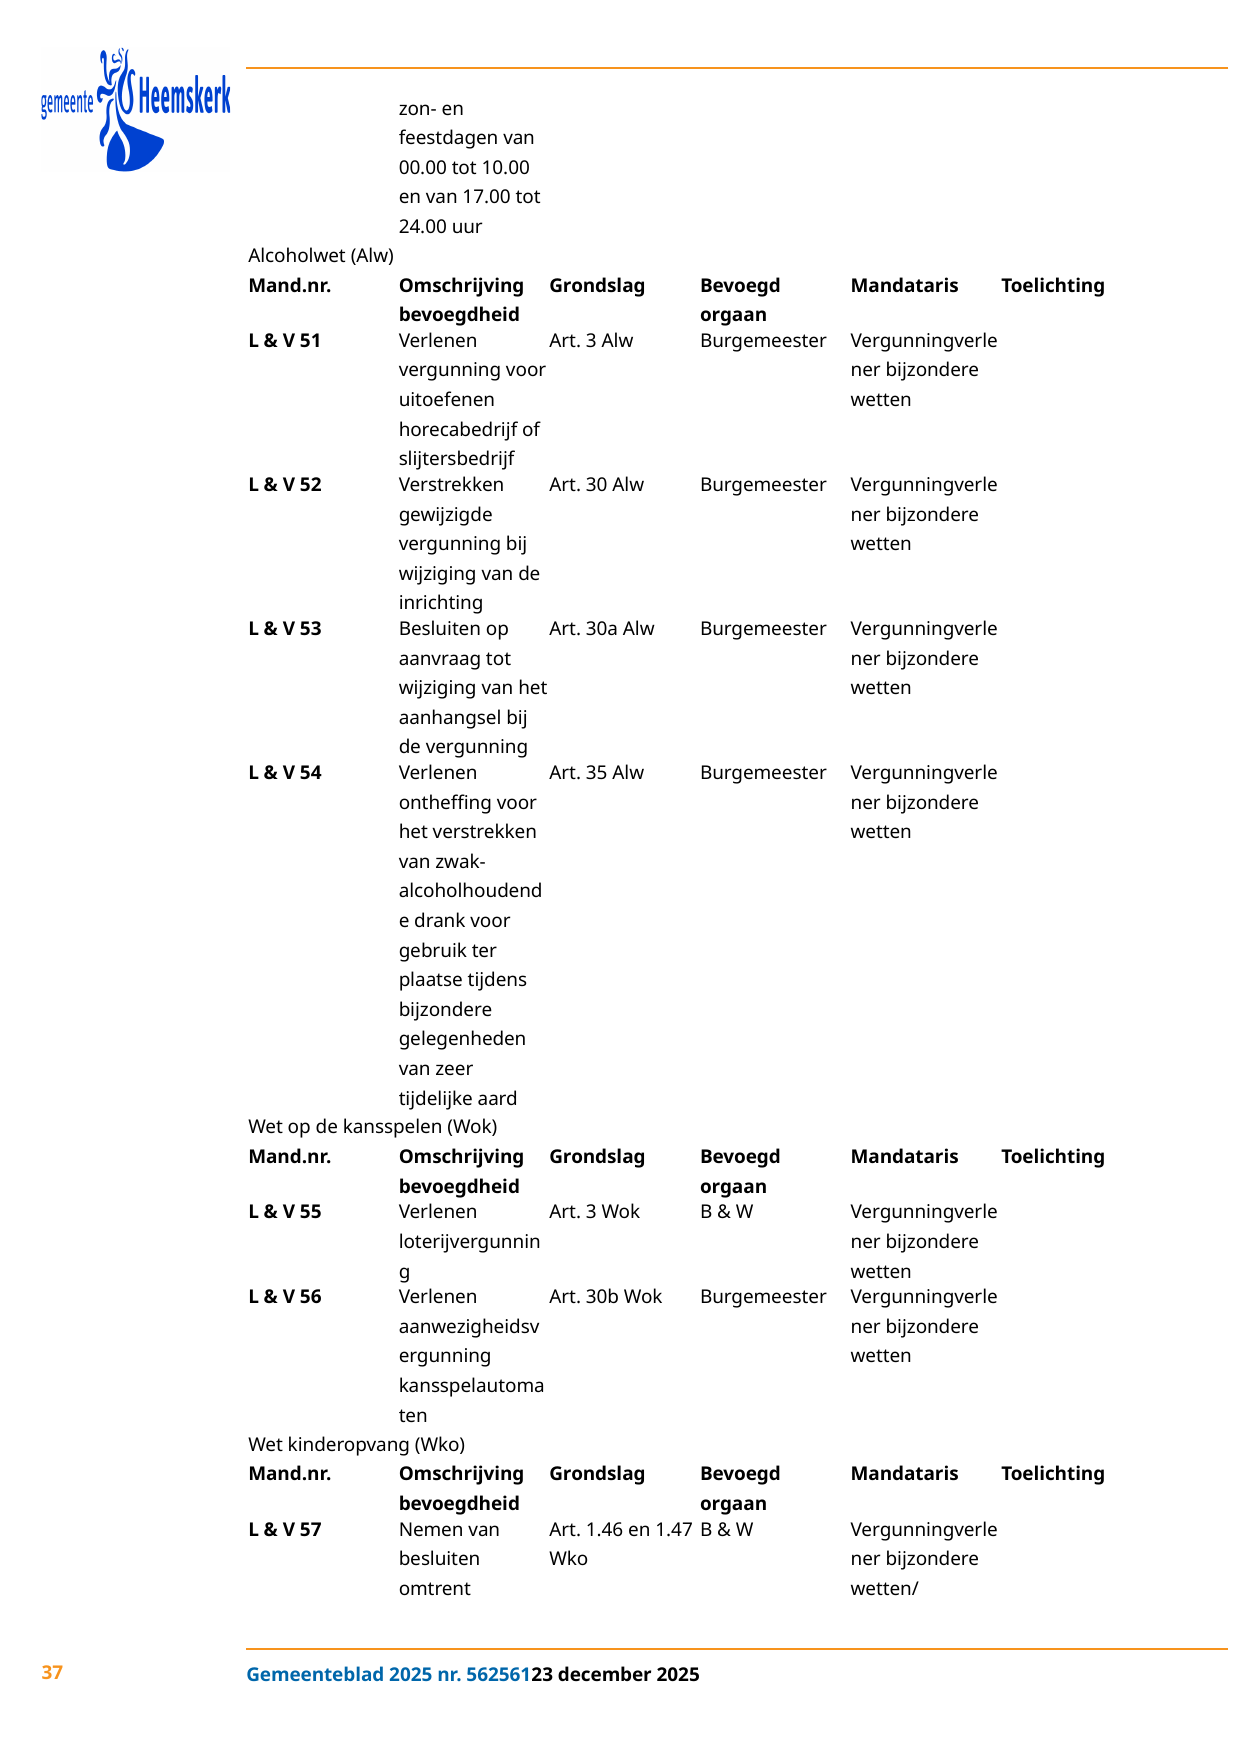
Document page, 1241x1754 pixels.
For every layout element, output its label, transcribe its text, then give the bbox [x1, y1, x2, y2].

table_header Mand.nr. [248, 272, 398, 327]
table_cell Burgemeester [700, 759, 850, 1110]
table_cell [1001, 471, 1152, 615]
table_cell Vergunningverlener bijzondere wetten [850, 327, 1001, 471]
table_header Mandataris [850, 1461, 1001, 1516]
table_cell L & V 55 [248, 1199, 398, 1283]
table_cell [1001, 1284, 1152, 1428]
table_header Omschrijving bevoegdheid [399, 1461, 549, 1516]
table_cell [1001, 95, 1152, 239]
table_header Mandataris [850, 272, 1001, 327]
table_header Omschrijving bevoegdheid [399, 1143, 549, 1199]
table_cell Burgemeester [700, 615, 850, 759]
table_cell Burgemeester [700, 471, 850, 615]
table_cell L & V 56 [248, 1284, 398, 1428]
table_cell [1001, 327, 1152, 471]
table_cell Vergunningverlener bijzondere wetten/ [850, 1516, 1001, 1601]
table_cell Art. 30a Alw [549, 615, 700, 759]
table_cell zon- en feestdagen van 00.00 tot 10.00 en van 17.00 tot 24.00 uur [399, 95, 549, 239]
table_cell Vergunningverlener bijzondere wetten [850, 615, 1001, 759]
table_header Toelichting [1001, 272, 1152, 327]
table_cell Vergunningverlener bijzondere wetten [850, 1199, 1001, 1283]
table_cell [1001, 1516, 1152, 1601]
table_header Mandataris [850, 1143, 1001, 1199]
table_cell Art. 1.46 en 1.47 Wko [549, 1516, 700, 1601]
table_header Bevoegd orgaan [700, 272, 850, 327]
table_cell Nemen van besluiten omtrent [399, 1516, 549, 1601]
table_cell L & V 52 [248, 471, 398, 615]
table_cell [700, 95, 850, 239]
picture [41, 47, 231, 172]
table_cell L & V 51 [248, 327, 398, 471]
table_cell [850, 95, 1001, 239]
table_cell Verlenen aanwezigheidsvergunning kansspelautomaten [399, 1284, 549, 1428]
table_cell [549, 95, 700, 239]
table_cell [1001, 615, 1152, 759]
table_cell [248, 95, 398, 239]
table_header Mand.nr. [248, 1461, 398, 1516]
table_header Bevoegd orgaan [700, 1461, 850, 1516]
table_cell Verlenen loterijvergunning [399, 1199, 549, 1283]
table_header Grondslag [549, 1461, 700, 1516]
table_cell Verlenen vergunning voor uitoefenen horecabedrijf of slijtersbedrijf [399, 327, 549, 471]
table_cell B & W [700, 1516, 850, 1601]
text Alcoholwet (Alw) [248, 242, 1152, 268]
table_cell Art. 3 Wok [549, 1199, 700, 1283]
table_cell Verstrekken gewijzigde vergunning bij wijziging van de inrichting [399, 471, 549, 615]
table_cell Burgemeester [700, 1284, 850, 1428]
table_header Omschrijving bevoegdheid [399, 272, 549, 327]
table_header Bevoegd orgaan [700, 1143, 850, 1199]
table_cell Art. 30 Alw [549, 471, 700, 615]
table_cell Vergunningverlener bijzondere wetten [850, 1284, 1001, 1428]
table_cell L & V 53 [248, 615, 398, 759]
table_cell [1001, 759, 1152, 1110]
text Wet op de kansspelen (Wok) [248, 1114, 1152, 1139]
table_cell L & V 57 [248, 1516, 398, 1601]
text Wet kinderopvang (Wko) [248, 1431, 1152, 1457]
table_header Toelichting [1001, 1143, 1152, 1199]
table_cell Art. 30b Wok [549, 1284, 700, 1428]
table_header Mand.nr. [248, 1143, 398, 1199]
table_cell Verlenen ontheffing voor het verstrekken van zwak-alcoholhoudende drank voor gebruik ter plaatse tijdens bijzondere gelegenheden van zeer tijdelijke aard [399, 759, 549, 1110]
table_cell [1001, 1199, 1152, 1283]
table_cell Besluiten op aanvraag tot wijziging van het aanhangsel bij de vergunning [399, 615, 549, 759]
table_cell Vergunningverlener bijzondere wetten [850, 471, 1001, 615]
table_cell L & V 54 [248, 759, 398, 1110]
table_cell Art. 35 Alw [549, 759, 700, 1110]
table_cell Art. 3 Alw [549, 327, 700, 471]
table_cell Burgemeester [700, 327, 850, 471]
table_cell B & W [700, 1199, 850, 1283]
table_header Grondslag [549, 1143, 700, 1199]
table_header Grondslag [549, 272, 700, 327]
table_header Toelichting [1001, 1461, 1152, 1516]
table_cell Vergunningverlener bijzondere wetten [850, 759, 1001, 1110]
